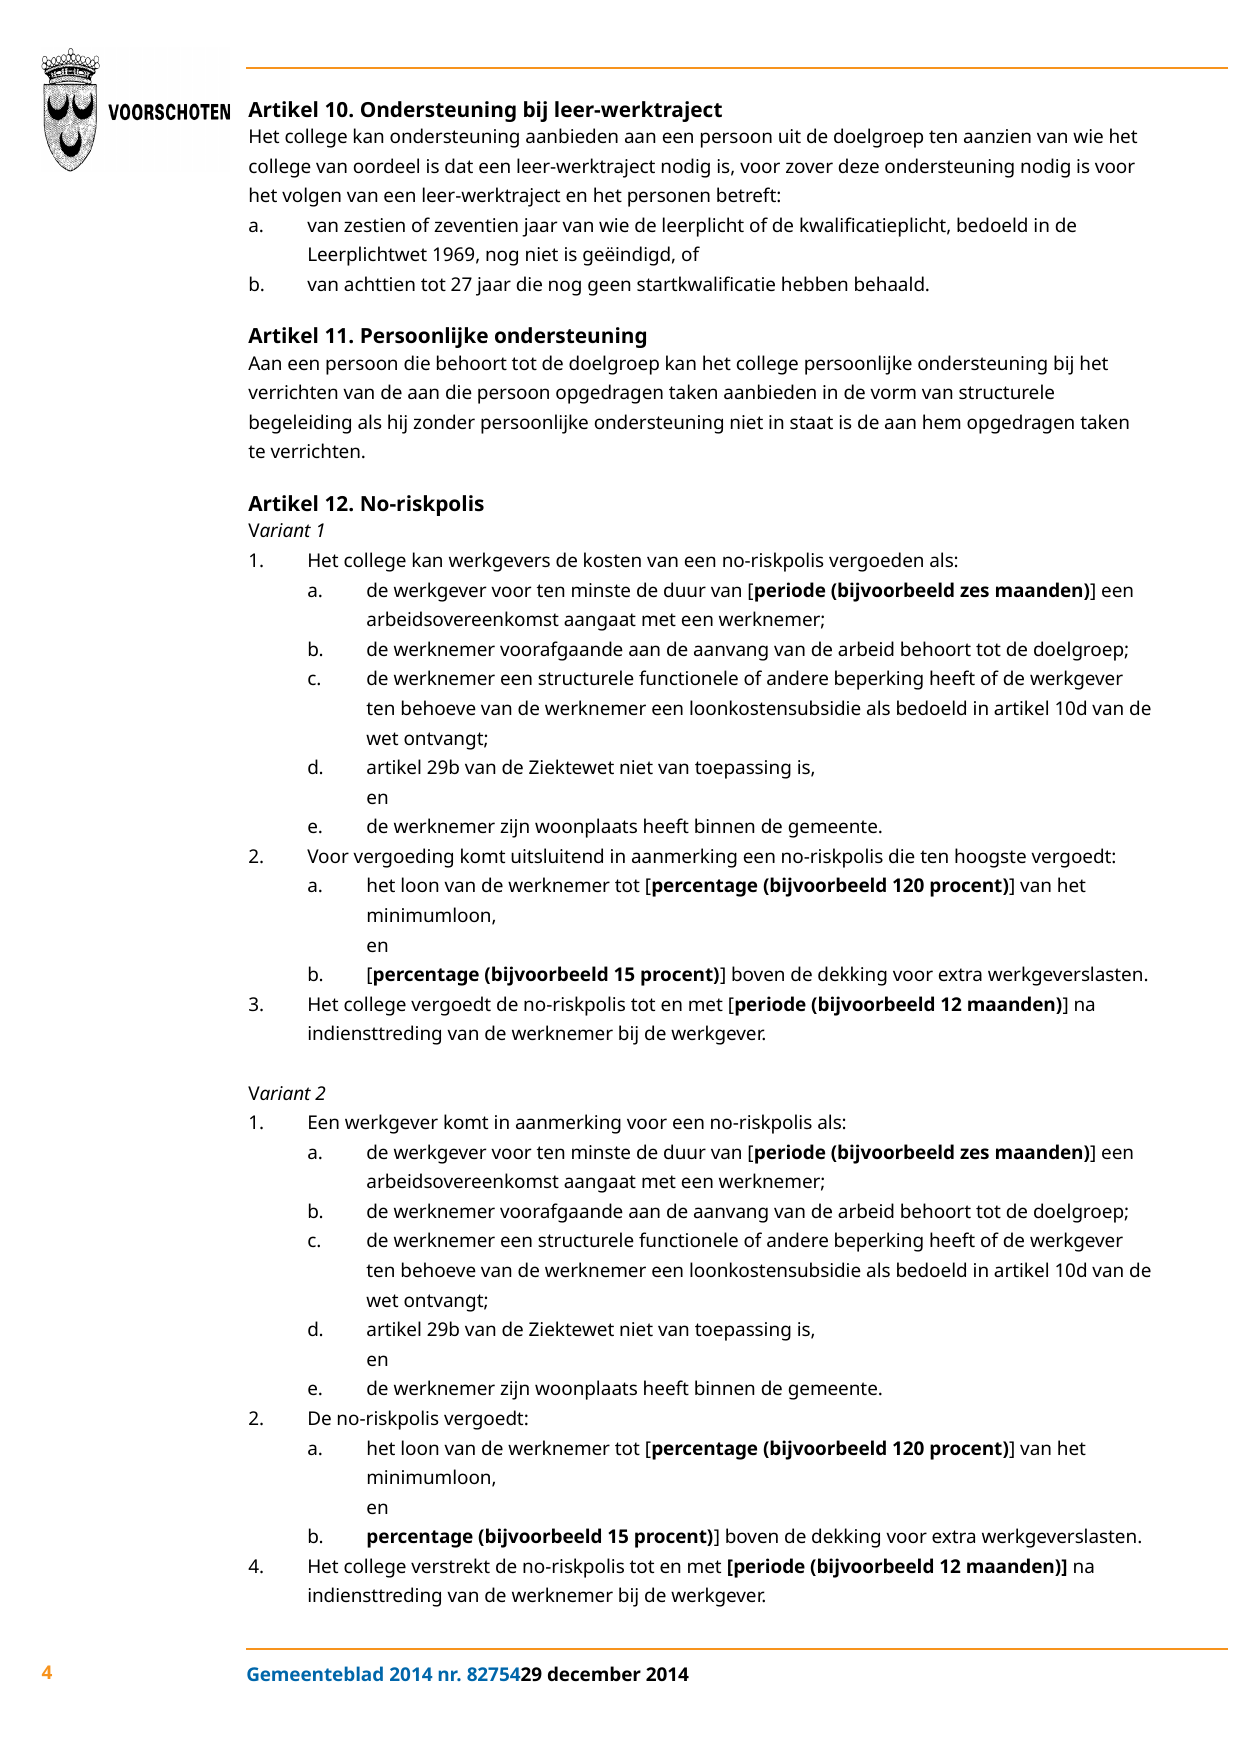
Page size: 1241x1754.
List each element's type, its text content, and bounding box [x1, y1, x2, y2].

list en [307, 932, 1152, 957]
text Artikel 10. Ondersteuning bij leer-werktraject [248, 95, 1152, 123]
text Variant 1 [248, 518, 1152, 543]
list de werkgever voor ten minste de duur van [periode (bijvoorbeeld zes maanden)] een arbeidsovereenkomst aangaat met een werknemer; [307, 577, 1152, 632]
text Artikel 11. Persoonlijke ondersteuning [248, 322, 1152, 350]
list de werknemer voorafgaande aan de aanvang van de arbeid behoort tot de doelgroep; [307, 636, 1152, 662]
list artikel 29b van de Ziektewet niet van toepassing is, [307, 754, 1152, 780]
list de werknemer een structurele functionele of andere beperking heeft of de werkgever ten behoeve van de werknemer een loonkostensubsidie als bedoeld in artikel 10d van de wet ontvangt; [307, 1228, 1152, 1312]
list Voor vergoeding komt uitsluitend in aanmerking een no-riskpolis die ten hoogste vergoedt: [248, 843, 1152, 869]
list het loon van de werknemer tot [percentage (bijvoorbeeld 120 procent)] van het minimumloon, [307, 1435, 1152, 1490]
list en [307, 1494, 1152, 1519]
list de werknemer zijn woonplaats heeft binnen de gemeente. [307, 1376, 1152, 1401]
text Aan een persoon die behoort tot de doelgroep kan het college persoonlijke ondersteuning bij het verrichten van de aan die persoon opgedragen taken aanbieden in de vorm van structurele begeleiding als hij zonder persoonlijke ondersteuning niet in staat is de aan hem opgedragen taken te verrichten. [248, 350, 1152, 464]
text Variant 2 [248, 1080, 1152, 1105]
list en [307, 784, 1152, 809]
list Een werkgever komt in aanmerking voor een no-riskpolis als: [248, 1109, 1152, 1135]
list Het college vergoedt de no-riskpolis tot en met [periode (bijvoorbeeld 12 maanden)] na indiensttreding van de werknemer bij de werkgever. [248, 991, 1152, 1046]
list artikel 29b van de Ziektewet niet van toepassing is, [307, 1316, 1152, 1342]
text Artikel 12. No-riskpolis [248, 489, 1152, 518]
list van achttien tot 27 jaar die nog geen startkwalificatie hebben behaald. [248, 271, 1152, 297]
list de werknemer zijn woonplaats heeft binnen de gemeente. [307, 813, 1152, 839]
list de werkgever voor ten minste de duur van [periode (bijvoorbeeld zes maanden)] een arbeidsovereenkomst aangaat met een werknemer; [307, 1139, 1152, 1194]
list de werknemer een structurele functionele of andere beperking heeft of de werkgever ten behoeve van de werknemer een loonkostensubsidie als bedoeld in artikel 10d van de wet ontvangt; [307, 666, 1152, 750]
list en [307, 1346, 1152, 1372]
list [percentage (bijvoorbeeld 15 procent)] boven de dekking voor extra werkgeverslasten. [307, 961, 1152, 987]
text Het college kan ondersteuning aanbieden aan een persoon uit de doelgroep ten aanzien van wie het college van oordeel is dat een leer-werktraject nodig is, voor zover deze ondersteuning nodig is voor het volgen van een leer-werktraject en het personen betreft: [248, 123, 1152, 208]
list het loon van de werknemer tot [percentage (bijvoorbeeld 120 procent)] van het minimumloon, [307, 873, 1152, 928]
picture [41, 47, 231, 172]
list van zestien of zeventien jaar van wie de leerplicht of de kwalificatieplicht, bedoeld in de Leerplichtwet 1969, nog niet is geëindigd, of [248, 212, 1152, 267]
list de werknemer voorafgaande aan de aanvang van de arbeid behoort tot de doelgroep; [307, 1198, 1152, 1224]
list Het college kan werkgevers de kosten van een no-riskpolis vergoeden als: [248, 547, 1152, 573]
list De no-riskpolis vergoedt: [248, 1405, 1152, 1431]
list percentage (bijvoorbeeld 15 procent)] boven de dekking voor extra werkgeverslasten. [307, 1523, 1152, 1549]
list Het college verstrekt de no-riskpolis tot en met [periode (bijvoorbeeld 12 maanden)] na indiensttreding van de werknemer bij de werkgever. [248, 1553, 1152, 1608]
